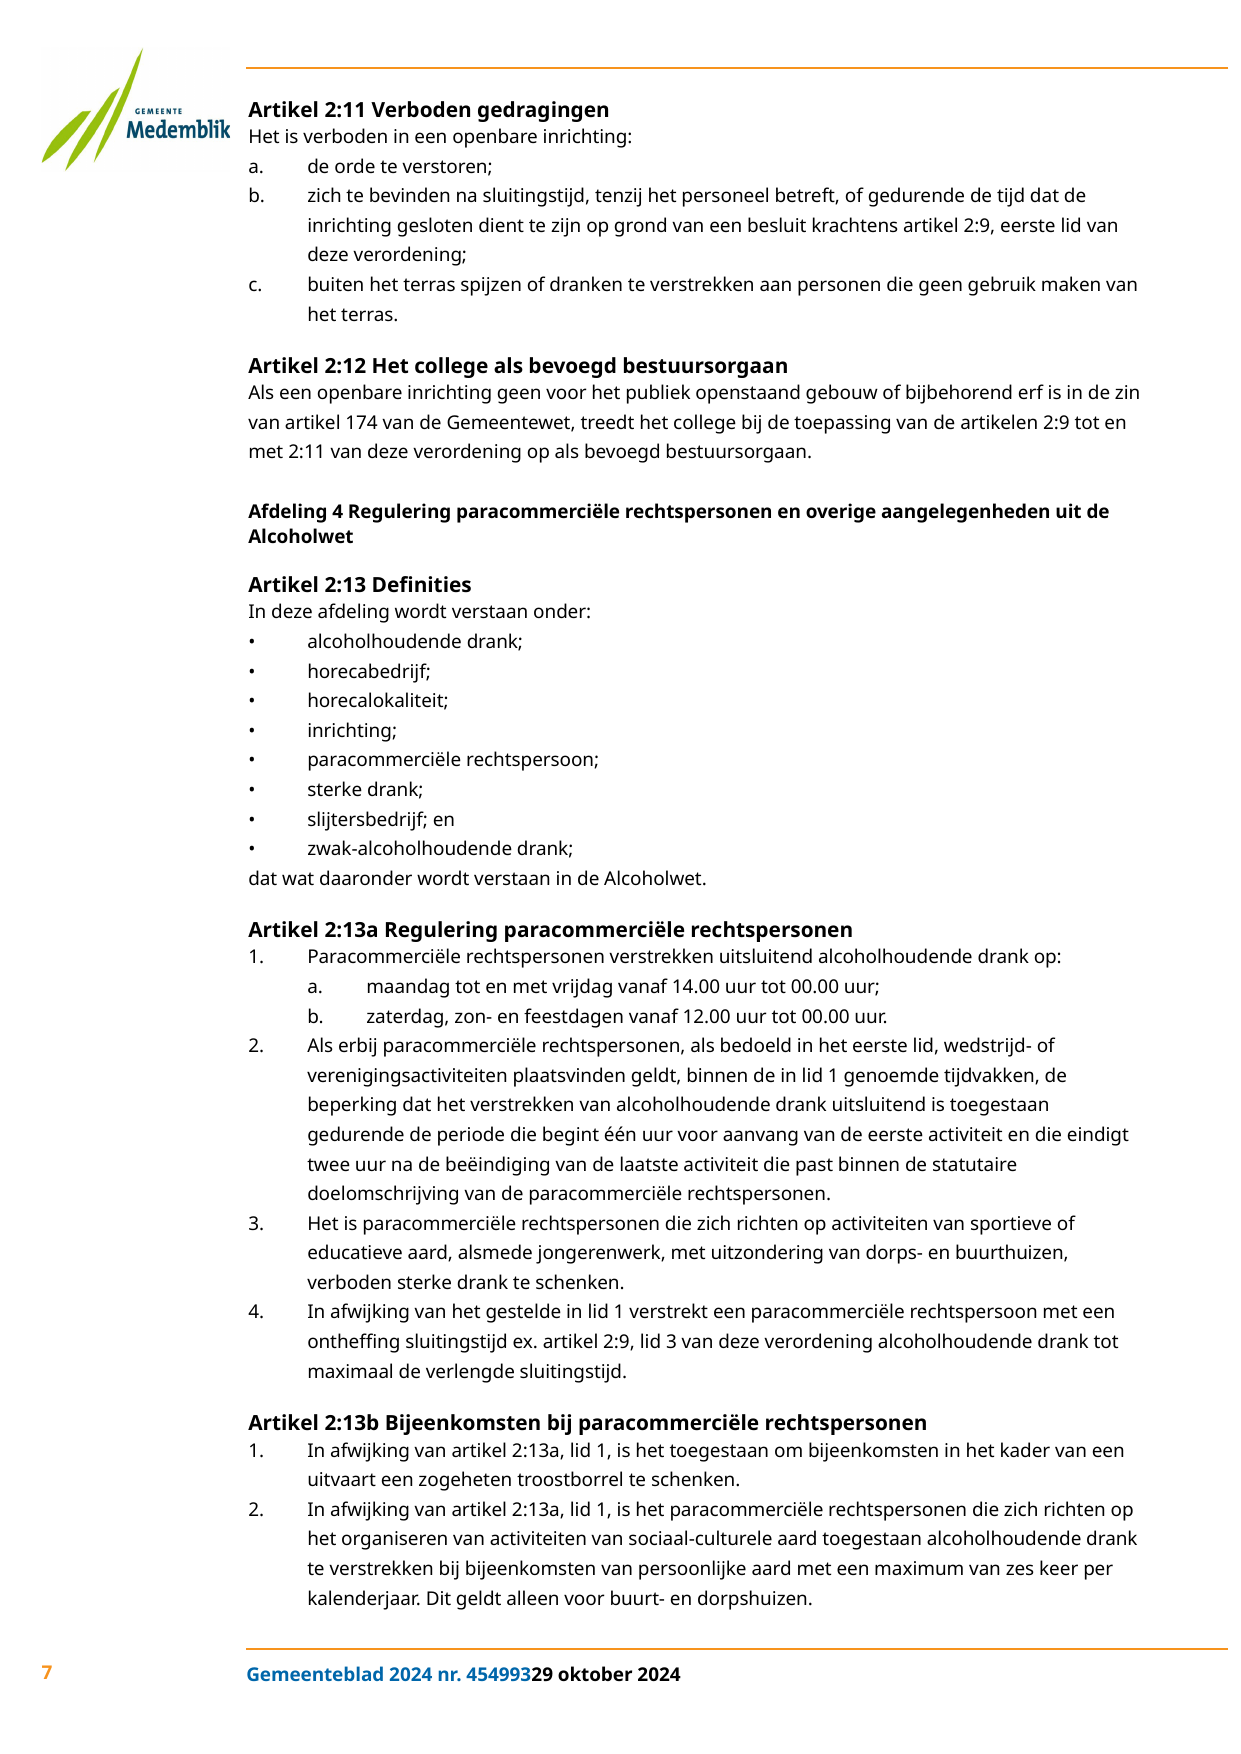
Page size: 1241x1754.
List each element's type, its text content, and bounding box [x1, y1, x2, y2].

list sterke drank; [248, 776, 1152, 802]
text Afdeling 4 Regulering paracommerciële rechtspersonen en overige aangelegenheden uit de Alcoholwet [248, 498, 1152, 549]
text Het is verboden in een openbare inrichting: [248, 123, 1152, 149]
list In afwijking van het gestelde in lid 1 verstrekt een paracommerciële rechtspersoon met een ontheffing sluitingstijd ex. artikel 2:9, lid 3 van deze verordening alcoholhoudende drank tot maximaal de verlengde sluitingstijd. [248, 1299, 1152, 1384]
list horecalokaliteit; [248, 687, 1152, 713]
list horecabedrijf; [248, 658, 1152, 683]
list In afwijking van artikel 2:13a, lid 1, is het paracommerciële rechtspersonen die zich richten op het organiseren van activiteiten van sociaal-culturele aard toegestaan alcoholhoudende drank te verstrekken bij bijeenkomsten van persoonlijke aard met een maximum van zes keer per kalenderjaar. Dit geldt alleen voor buurt- en dorpshuizen. [248, 1496, 1152, 1610]
list Als erbij paracommerciële rechtspersonen, als bedoeld in het eerste lid, wedstrijd- of verenigingsactiviteiten plaatsvinden geldt, binnen de in lid 1 genoemde tijdvakken, de beperking dat het verstrekken van alcoholhoudende drank uitsluitend is toegestaan gedurende de periode die begint één uur voor aanvang van de eerste activiteit en die eindigt twee uur na de beëindiging van de laatste activiteit die past binnen de statutaire doelomschrijving van de paracommerciële rechtspersonen. [248, 1032, 1152, 1206]
text Artikel 2:13b Bijeenkomsten bij paracommerciële rechtspersonen [248, 1408, 1152, 1437]
list maandag tot en met vrijdag vanaf 14.00 uur tot 00.00 uur; [307, 973, 1152, 999]
list buiten het terras spijzen of dranken te verstrekken aan personen die geen gebruik maken van het terras. [248, 271, 1152, 326]
text dat wat daaronder wordt verstaan in de Alcoholwet. [248, 865, 1152, 891]
list slijtersbedrijf; en [248, 806, 1152, 831]
text Artikel 2:11 Verboden gedragingen [248, 95, 1152, 123]
list inrichting; [248, 717, 1152, 743]
list Paracommerciële rechtspersonen verstrekken uitsluitend alcoholhoudende drank op: [248, 944, 1152, 969]
text Artikel 2:12 Het college als bevoegd bestuursorgaan [248, 351, 1152, 379]
text Als een openbare inrichting geen voor het publiek openstaand gebouw of bijbehorend erf is in de zin van artikel 174 van de Gemeentewet, treedt het college bij de toepassing van de artikelen 2:9 tot en met 2:11 van deze verordening op als bevoegd bestuursorgaan. [248, 379, 1152, 464]
list alcoholhoudende drank; [248, 628, 1152, 654]
text Artikel 2:13a Regulering paracommerciële rechtspersonen [248, 915, 1152, 944]
list Het is paracommerciële rechtspersonen die zich richten op activiteiten van sportieve of educatieve aard, alsmede jongerenwerk, met uitzondering van dorps- en buurthuizen, verboden sterke drank te schenken. [248, 1210, 1152, 1295]
list paracommerciële rechtspersoon; [248, 747, 1152, 772]
list zaterdag, zon- en feestdagen vanaf 12.00 uur tot 00.00 uur. [307, 1003, 1152, 1029]
text In deze afdeling wordt verstaan onder: [248, 599, 1152, 624]
list zich te bevinden na sluitingstijd, tenzij het personeel betreft, of gedurende de tijd dat de inrichting gesloten dient te zijn op grond van een besluit krachtens artikel 2:9, eerste lid van deze verordening; [248, 182, 1152, 267]
list zwak-alcoholhoudende drank; [248, 835, 1152, 861]
text Artikel 2:13 Definities [248, 570, 1152, 599]
list de orde te verstoren; [248, 153, 1152, 178]
picture [41, 47, 231, 172]
list In afwijking van artikel 2:13a, lid 1, is het toegestaan om bijeenkomsten in het kader van een uitvaart een zogeheten troostborrel te schenken. [248, 1437, 1152, 1492]
